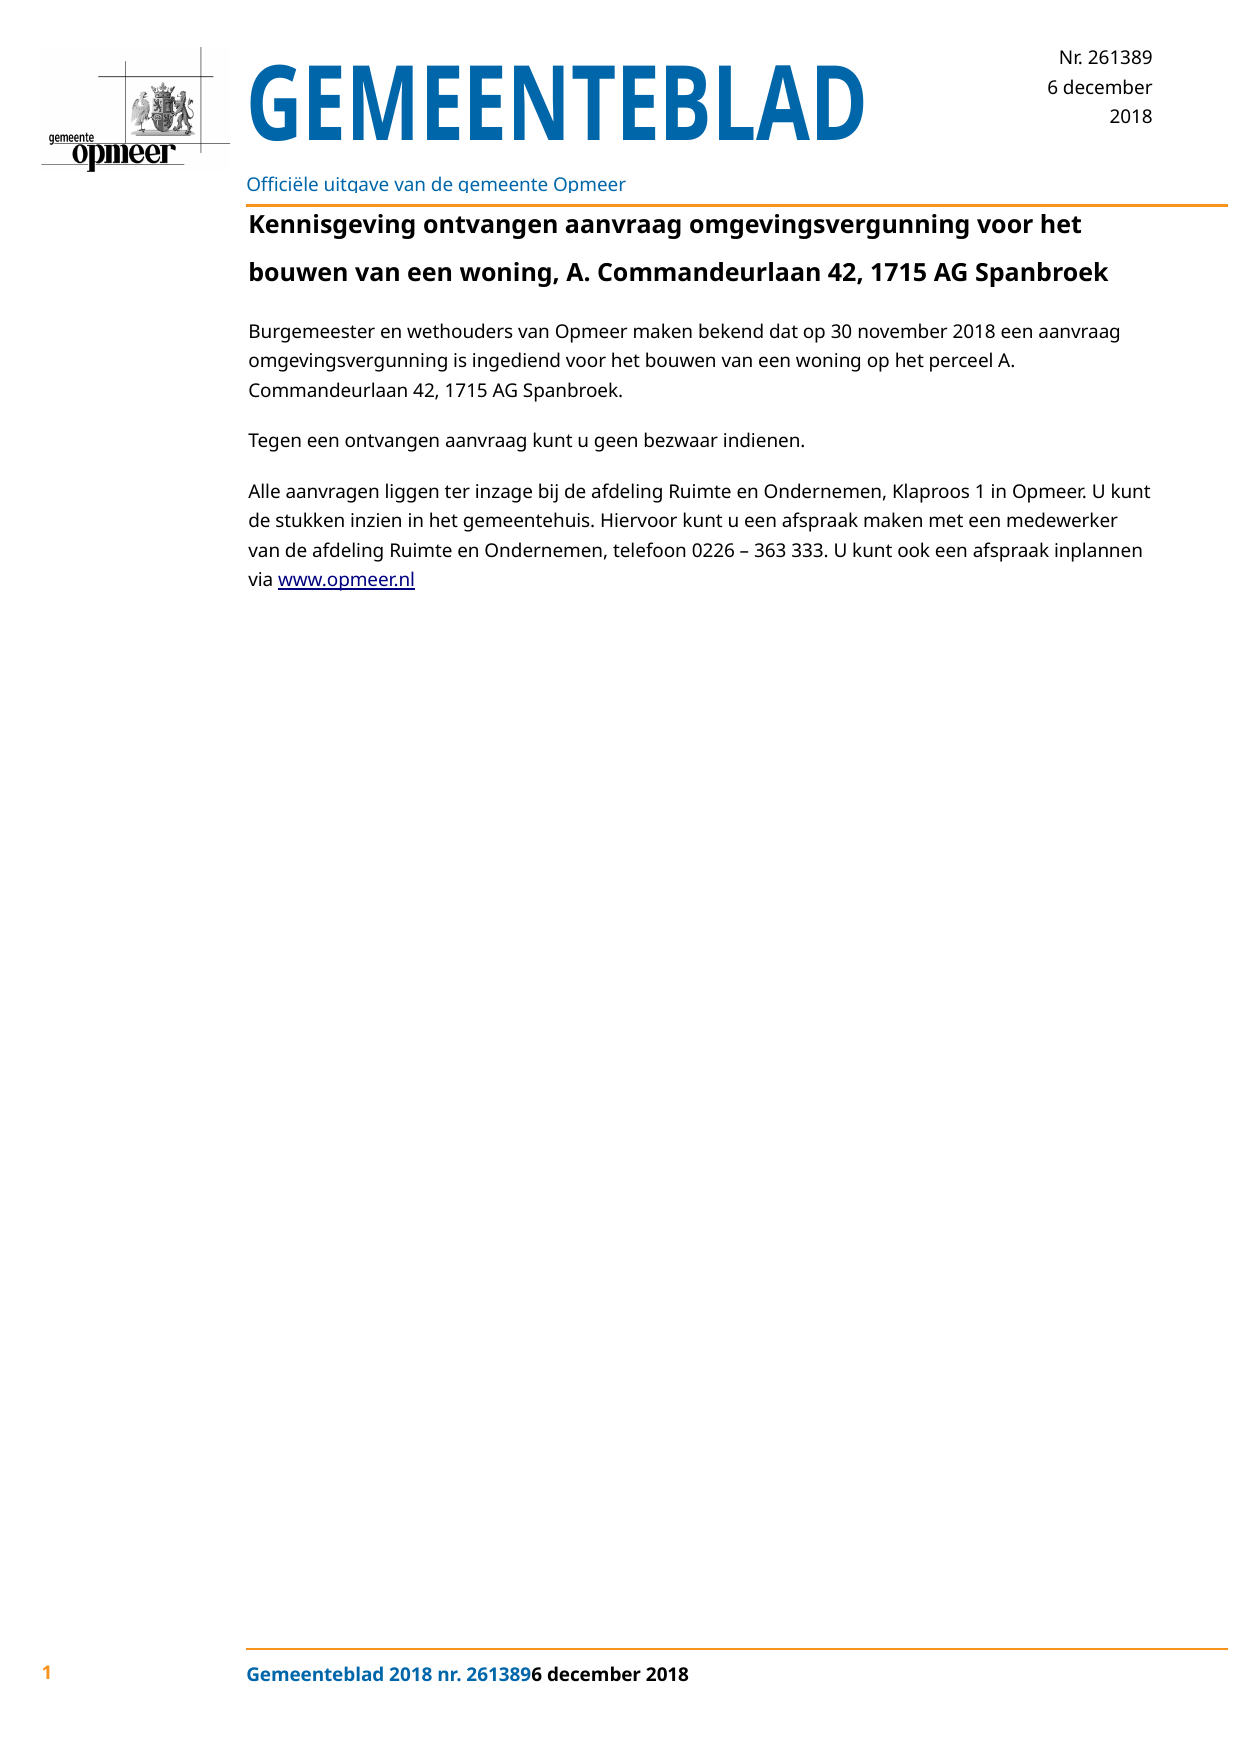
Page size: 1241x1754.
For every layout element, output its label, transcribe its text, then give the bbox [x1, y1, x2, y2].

text Alle aanvragen liggen ter inzage bij de afdeling Ruimte en Ondernemen, Klaproos 1 in Opmeer. U kunt de stukken inzien in het gemeentehuis. Hiervoor kunt u een afspraak maken met een medewerker van de afdeling Ruimte en Ondernemen, telefoon 0226 – 363 333. U kunt ook een afspraak inplannen via www.opmeer.nl [248, 478, 1152, 592]
text Tegen een ontvangen aanvraag kunt u geen bezwaar indienen. [248, 427, 1152, 453]
text Burgemeester en wethouders van Opmeer maken bekend dat op 30 november 2018 een aanvraag omgevingsvergunning is ingediend voor het bouwen van een woning op het perceel A. Commandeurlaan 42, 1715 AG Spanbroek. [248, 318, 1152, 403]
picture [41, 47, 231, 172]
text Kennisgeving ontvangen aanvraag omgevingsvergunning voor het bouwen van een woning, A. Commandeurlaan 42, 1715 AG Spanbroek [248, 207, 1152, 288]
